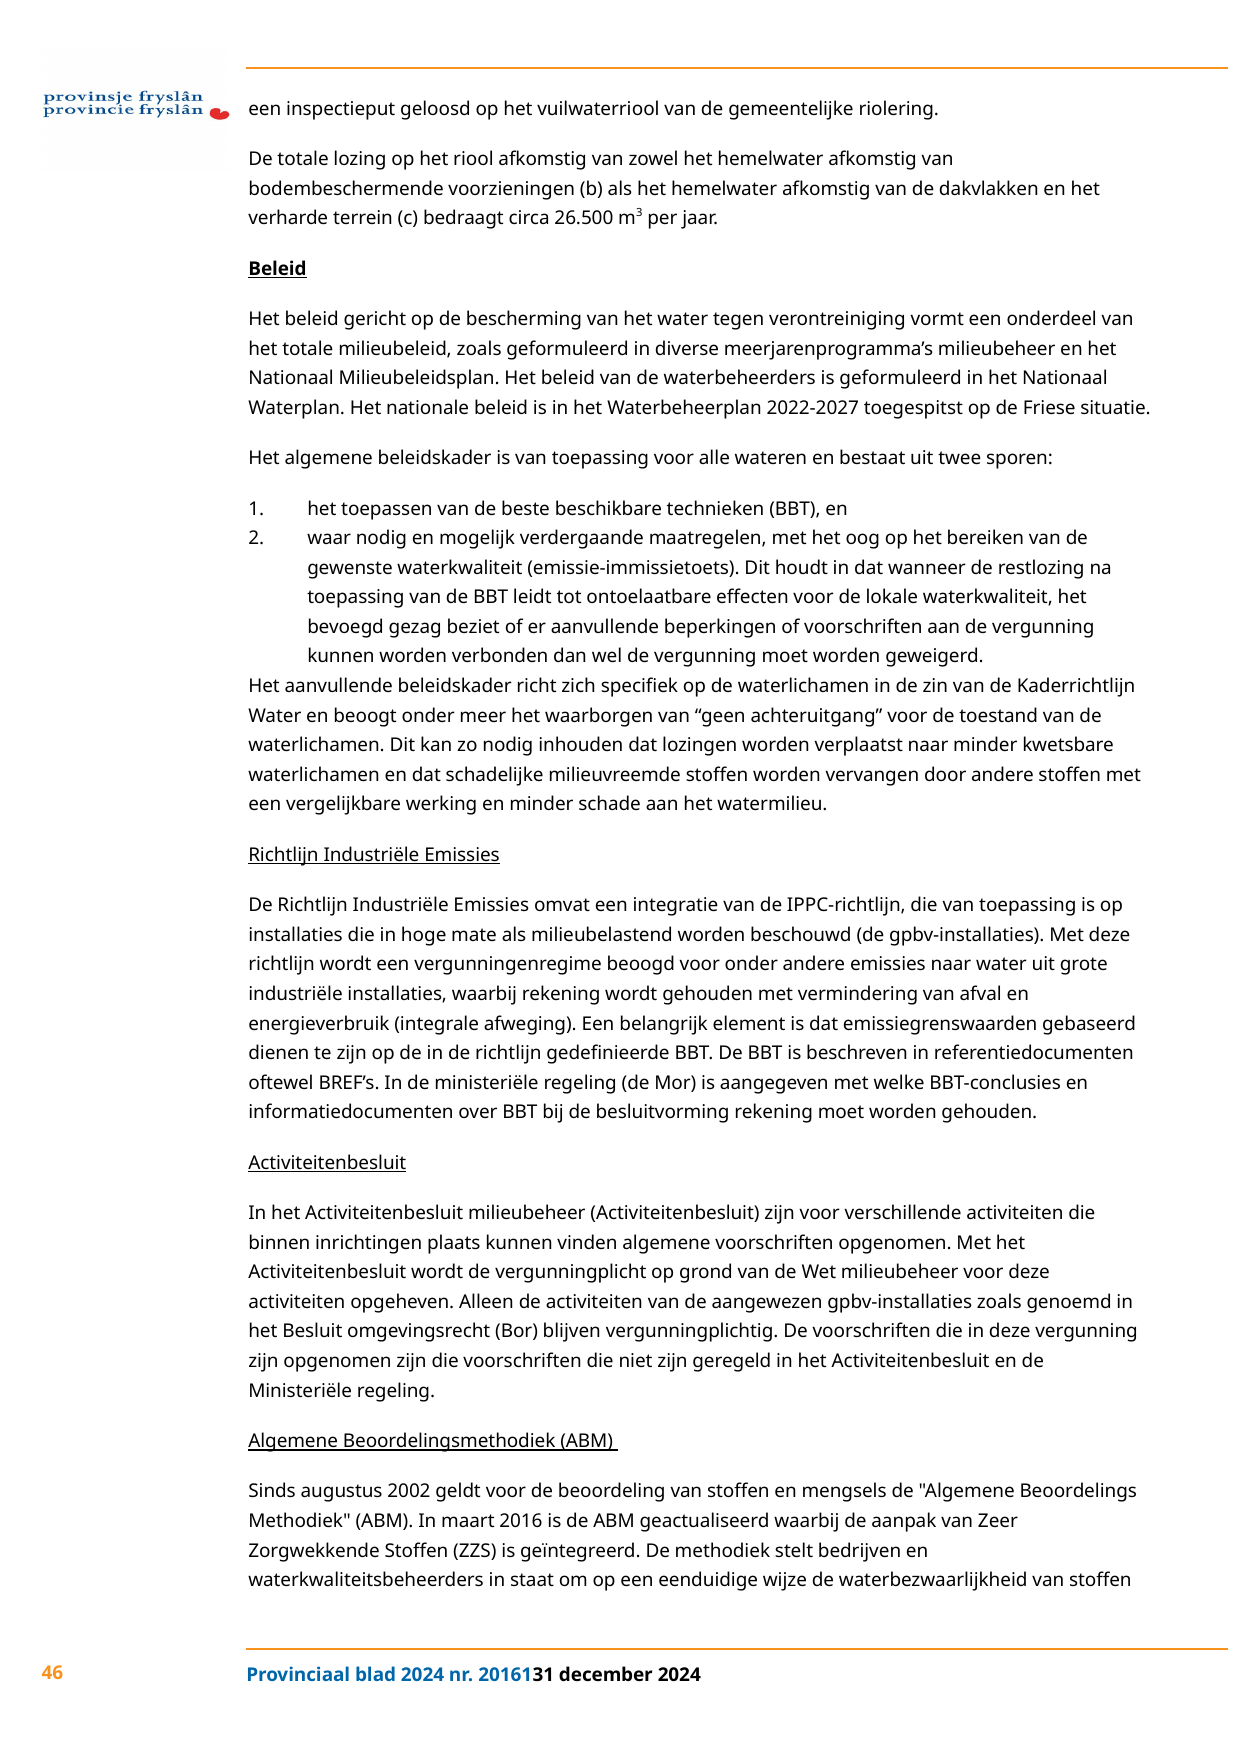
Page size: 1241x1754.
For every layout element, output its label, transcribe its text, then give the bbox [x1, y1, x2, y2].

list het toepassen van de beste beschikbare technieken (BBT), en [248, 495, 1152, 521]
text Het aanvullende beleidskader richt zich specifiek op de waterlichamen in de zin van de Kaderrichtlijn Water en beoogt onder meer het waarborgen van “geen achteruitgang” voor de toestand van de waterlichamen. Dit kan zo nodig inhouden dat lozingen worden verplaatst naar minder kwetsbare waterlichamen en dat schadelijke milieuvreemde stoffen worden vervangen door andere stoffen met een vergelijkbare werking en minder schade aan het watermilieu. [248, 672, 1152, 816]
text In het Activiteitenbesluit milieubeheer (Activiteitenbesluit) zijn voor verschillende activiteiten die binnen inrichtingen plaats kunnen vinden algemene voorschriften opgenomen. Met het Activiteitenbesluit wordt de vergunningplicht op grond van de Wet milieubeheer voor deze activiteiten opgeheven. Alleen de activiteiten van de aangewezen gpbv-installaties zoals genoemd in het Besluit omgevingsrecht (Bor) blijven vergunningplichtig. De voorschriften die in deze vergunning zijn opgenomen zijn die voorschriften die niet zijn geregeld in het Activiteitenbesluit en de Ministeriële regeling. [248, 1199, 1152, 1403]
text Algemene Beoordelingsmethodiek (ABM) [248, 1427, 1152, 1453]
picture [41, 47, 231, 172]
list waar nodig en mogelijk verdergaande maatregelen, met het oog op het bereiken van de gewenste waterkwaliteit (emissie-immissietoets). Dit houdt in dat wanneer de restlozing na toepassing van de BBT leidt tot ontoelaatbare effecten voor de lokale waterkwaliteit, het bevoegd gezag beziet of er aanvullende beperkingen of voorschriften aan de vergunning kunnen worden verbonden dan wel de vergunning moet worden geweigerd. [248, 524, 1152, 668]
text De totale lozing op het riool afkomstig van zowel het hemelwater afkomstig van bodembeschermende voorzieningen (b) als het hemelwater afkomstig van de dakvlakken en het verharde terrein (c) bedraagt circa 26.500 m3 per jaar. [248, 145, 1152, 230]
text Activiteitenbesluit [248, 1149, 1152, 1175]
text Richtlijn Industriële Emissies [248, 841, 1152, 867]
text Het algemene beleidskader is van toepassing voor alle wateren en bestaat uit twee sporen: [248, 444, 1152, 470]
text Beleid [248, 255, 1152, 281]
text een inspectieput geloosd op het vuilwaterri­ool van de gemeentelijke riolering. [248, 95, 1152, 121]
text Sinds augustus 2002 geldt voor de beoordeling van stoffen en mengsels de "Algemene Beoordelings Methodiek" (ABM). In maart 2016 is de ABM geactualiseerd waarbij de aanpak van Zeer Zorgwekkende Stoffen (ZZS) is geïntegreerd. De methodiek stelt bedrijven en waterkwaliteitsbeheerders in staat om op een eenduidige wijze de waterbezwaarlijkheid van stoffen [248, 1478, 1152, 1592]
text Het beleid gericht op de bescherming van het water tegen verontreiniging vormt een onderdeel van het totale milieubeleid, zoals geformuleerd in diverse meerjarenprogramma’s milieubeheer en het Nationaal Milieubeleidsplan. Het beleid van de waterbeheerders is geformuleerd in het Nationaal Waterplan. Het nationale beleid is in het Waterbeheerplan 2022-2027 toegespitst op de Friese situatie. [248, 305, 1152, 420]
text De Richtlijn Industriële Emissies omvat een integratie van de IPPC-richtlijn, die van toepassing is op installaties die in hoge mate als milieubelastend worden beschouwd (de gpbv-installaties). Met deze richtlijn wordt een vergunningenregime beoogd voor onder andere emissies naar water uit grote industriële installaties, waarbij rekening wordt gehouden met vermindering van afval en energieverbruik (integrale afweging). Een belangrijk element is dat emissiegrenswaarden gebaseerd dienen te zijn op de in de richtlijn gedefinieerde BBT. De BBT is beschreven in referentiedocumenten oftewel BREF’s. In de ministeriële regeling (de Mor) is aangegeven met welke BBT-conclusies en informatiedocumenten over BBT bij de besluitvorming rekening moet worden gehouden. [248, 891, 1152, 1124]
